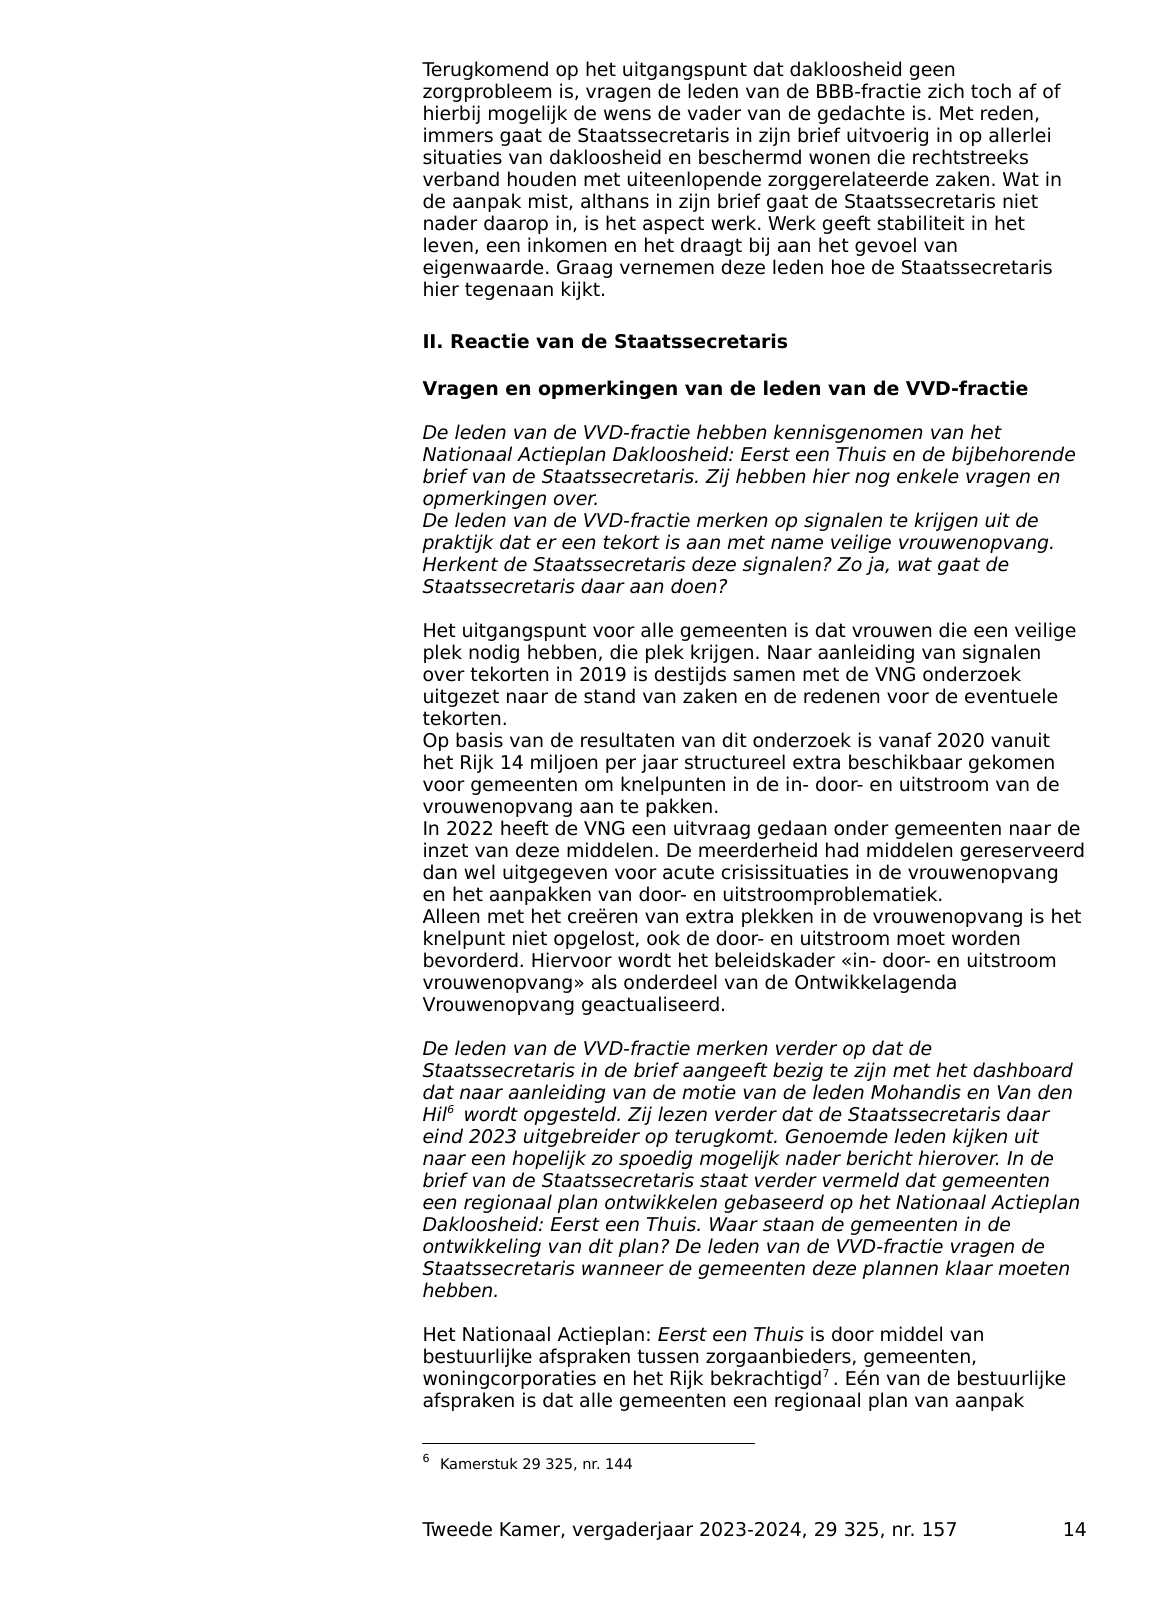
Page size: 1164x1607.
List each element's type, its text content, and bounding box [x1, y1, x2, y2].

text Het Nationaal Actieplan: Eerst een Thuis is door middel van bestuurlijke afspraken tussen zorgaanbieders, gemeenten, woningcorporaties en het Rijk bekrachtigd. Eén van de bestuurlijke afspraken is dat alle gemeenten een regionaal plan van aanpak [422, 1324, 1087, 1412]
text Het uitgangspunt voor alle gemeenten is dat vrouwen die een veilige plek nodig hebben, die plek krijgen. Naar aanleiding van signalen over tekorten in 2019 is destijds samen met de VNG onderzoek uitgezet naar de stand van zaken en de redenen voor de eventuele tekorten. [422, 620, 1087, 730]
subtitle II. Reactie van de Staatssecretaris [422, 331, 1087, 353]
text In 2022 heeft de VNG een uitvraag gedaan onder gemeenten naar de inzet van deze middelen. De meerderheid had middelen gereserveerd dan wel uitgegeven voor acute crisissituaties in de vrouwenopvang en het aanpakken van door- en uitstroomproblematiek. [422, 818, 1087, 906]
subtitle Vragen en opmerkingen van de leden van de VVD-fractie [422, 378, 1087, 400]
text De leden van de VVD-fractie merken verder op dat de Staatssecretaris in de brief aangeeft bezig te zijn met het dashboard dat naar aanleiding van de motie van de leden Mohandis en Van den Hil wordt opgesteld. Zij lezen verder dat de Staatssecretaris daar eind 2023 uitgebreider op terugkomt. Genoemde leden kijken uit naar een hopelijk zo spoedig mogelijk nader bericht hierover. In de brief van de Staatssecretaris staat verder vermeld dat gemeenten een regionaal plan ontwikkelen gebaseerd op het Nationaal Actieplan Dakloosheid: Eerst een Thuis. Waar staan de gemeenten in de ontwikkeling van dit plan? De leden van de VVD-fractie vragen de Staatssecretaris wanneer de gemeenten deze plannen klaar moeten hebben. [422, 1038, 1087, 1302]
text Terugkomend op het uitgangspunt dat dakloosheid geen zorgprobleem is, vragen de leden van de BBB-fractie zich toch af of hierbij mogelijk de wens de vader van de gedachte is. Met reden, immers gaat de Staatssecretaris in zijn brief uitvoerig in op allerlei situaties van dakloosheid en beschermd wonen die rechtstreeks verband houden met uiteenlopende zorggerelateerde zaken. Wat in de aanpak mist, althans in zijn brief gaat de Staatssecretaris niet nader daarop in, is het aspect werk. Werk geeft stabiliteit in het leven, een inkomen en het draagt bij aan het gevoel van eigenwaarde. Graag vernemen deze leden hoe de Staatssecretaris hier tegenaan kijkt. [422, 59, 1087, 301]
text Op basis van de resultaten van dit onderzoek is vanaf 2020 vanuit het Rijk 14 miljoen per jaar structureel extra beschikbaar gekomen voor gemeenten om knelpunten in de in- door- en uitstroom van de vrouwenopvang aan te pakken. [422, 730, 1087, 818]
text Kamerstuk 29 325, nr. 144 [422, 1452, 1087, 1474]
text De leden van de VVD-fractie merken op signalen te krijgen uit de praktijk dat er een tekort is aan met name veilige vrouwenopvang. Herkent de Staatssecretaris deze signalen? Zo ja, wat gaat de Staatssecretaris daar aan doen? [422, 510, 1087, 598]
text Alleen met het creëren van extra plekken in de vrouwenopvang is het knelpunt niet opgelost, ook de door- en uitstroom moet worden bevorderd. Hiervoor wordt het beleidskader «in- door- en uitstroom vrouwenopvang» als onderdeel van de Ontwikkelagenda Vrouwenopvang geactualiseerd. [422, 906, 1087, 1016]
text De leden van de VVD-fractie hebben kennisgenomen van het Nationaal Actieplan Dakloosheid: Eerst een Thuis en de bijbehorende brief van de Staatssecretaris. Zij hebben hier nog enkele vragen en opmerkingen over. [422, 422, 1087, 510]
